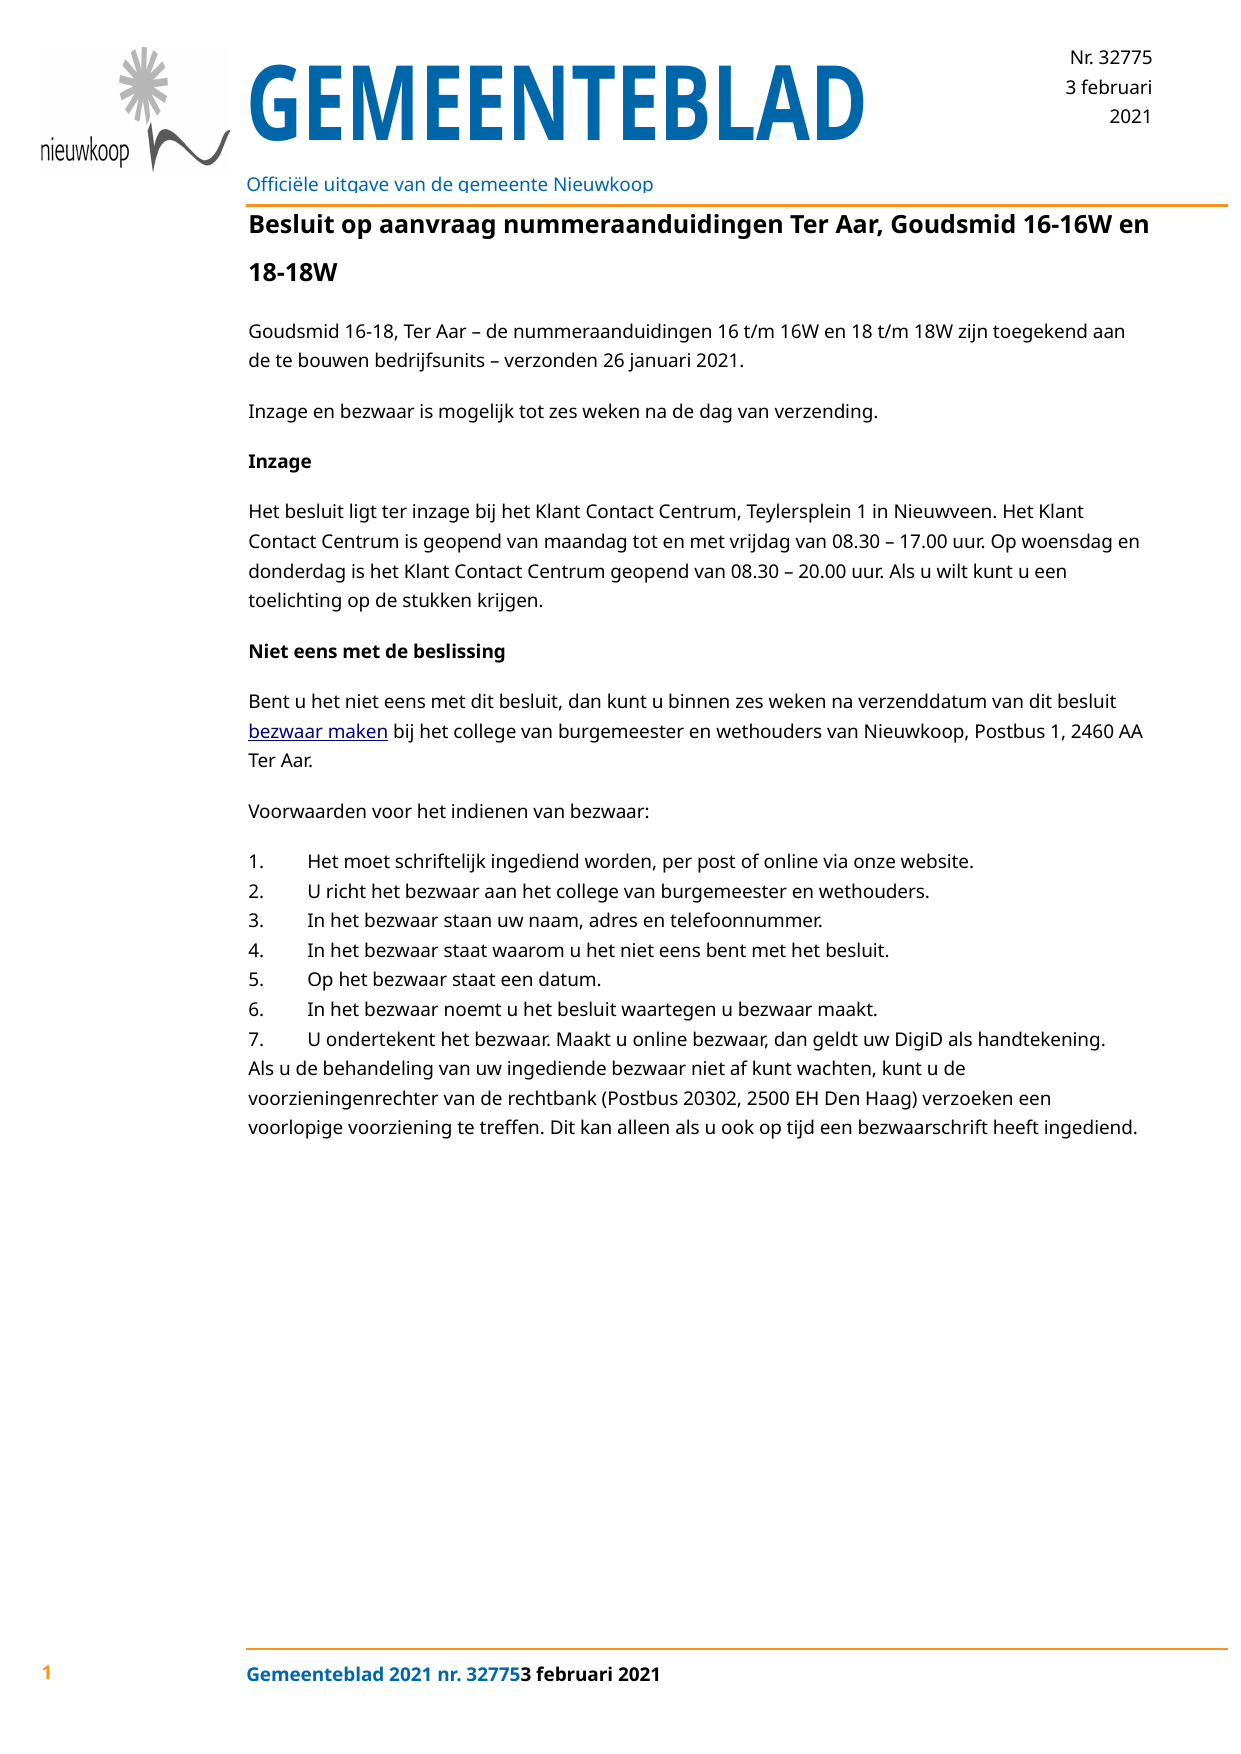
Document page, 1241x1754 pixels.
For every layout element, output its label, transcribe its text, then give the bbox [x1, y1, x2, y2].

text Als u de behandeling van uw ingediende bezwaar niet af kunt wachten, kunt u de voorzieningenrechter van de rechtbank (Postbus 20302, 2500 EH Den Haag) verzoeken een voorlopige voorziening te treffen. Dit kan alleen als u ook op tijd een bezwaarschrift heeft ingediend. [248, 1055, 1152, 1140]
list In het bezwaar staan uw naam, adres en telefoonnummer. [248, 907, 1152, 933]
text Inzage en bezwaar is mogelijk tot zes weken na de dag van verzending. [248, 398, 1152, 424]
list Het moet schriftelijk ingediend worden, per post of online via onze website. [248, 848, 1152, 874]
list U richt het bezwaar aan het college van burgemeester en wethouders. [248, 878, 1152, 904]
list U ondertekent het bezwaar. Maakt u online bezwaar, dan geldt uw DigiD als handtekening. [248, 1026, 1152, 1052]
text Goudsmid 16-18, Ter Aar – de nummeraanduidingen 16 t/m 16W en 18 t/m 18W zijn toegekend aan de te bouwen bedrijfsunits – verzonden 26 januari 2021. [248, 318, 1152, 373]
list Op het bezwaar staat een datum. [248, 967, 1152, 992]
list In het bezwaar staat waarom u het niet eens bent met het besluit. [248, 937, 1152, 963]
text Bent u het niet eens met dit besluit, dan kunt u binnen zes weken na verzenddatum van dit besluit bezwaar maken bij het college van burgemeester en wethouders van Nieuwkoop, Postbus 1, 2460 AA Ter Aar. [248, 688, 1152, 773]
text Het besluit ligt ter inzage bij het Klant Contact Centrum, Teylersplein 1 in Nieuwveen. Het Klant Contact Centrum is geopend van maandag tot en met vrijdag van 08.30 – 17.00 uur. Op woensdag en donderdag is het Klant Contact Centrum geopend van 08.30 – 20.00 uur. Als u wilt kunt u een toelichting op de stukken krijgen. [248, 499, 1152, 613]
list In het bezwaar noemt u het besluit waartegen u bezwaar maakt. [248, 996, 1152, 1022]
text Inzage [248, 448, 1152, 474]
text Voorwaarden voor het indienen van bezwaar: [248, 798, 1152, 824]
text Niet eens met de beslissing [248, 638, 1152, 664]
text Besluit op aanvraag nummeraanduidingen Ter Aar, Goudsmid 16-16W en 18-18W [248, 207, 1152, 288]
picture [41, 47, 231, 172]
